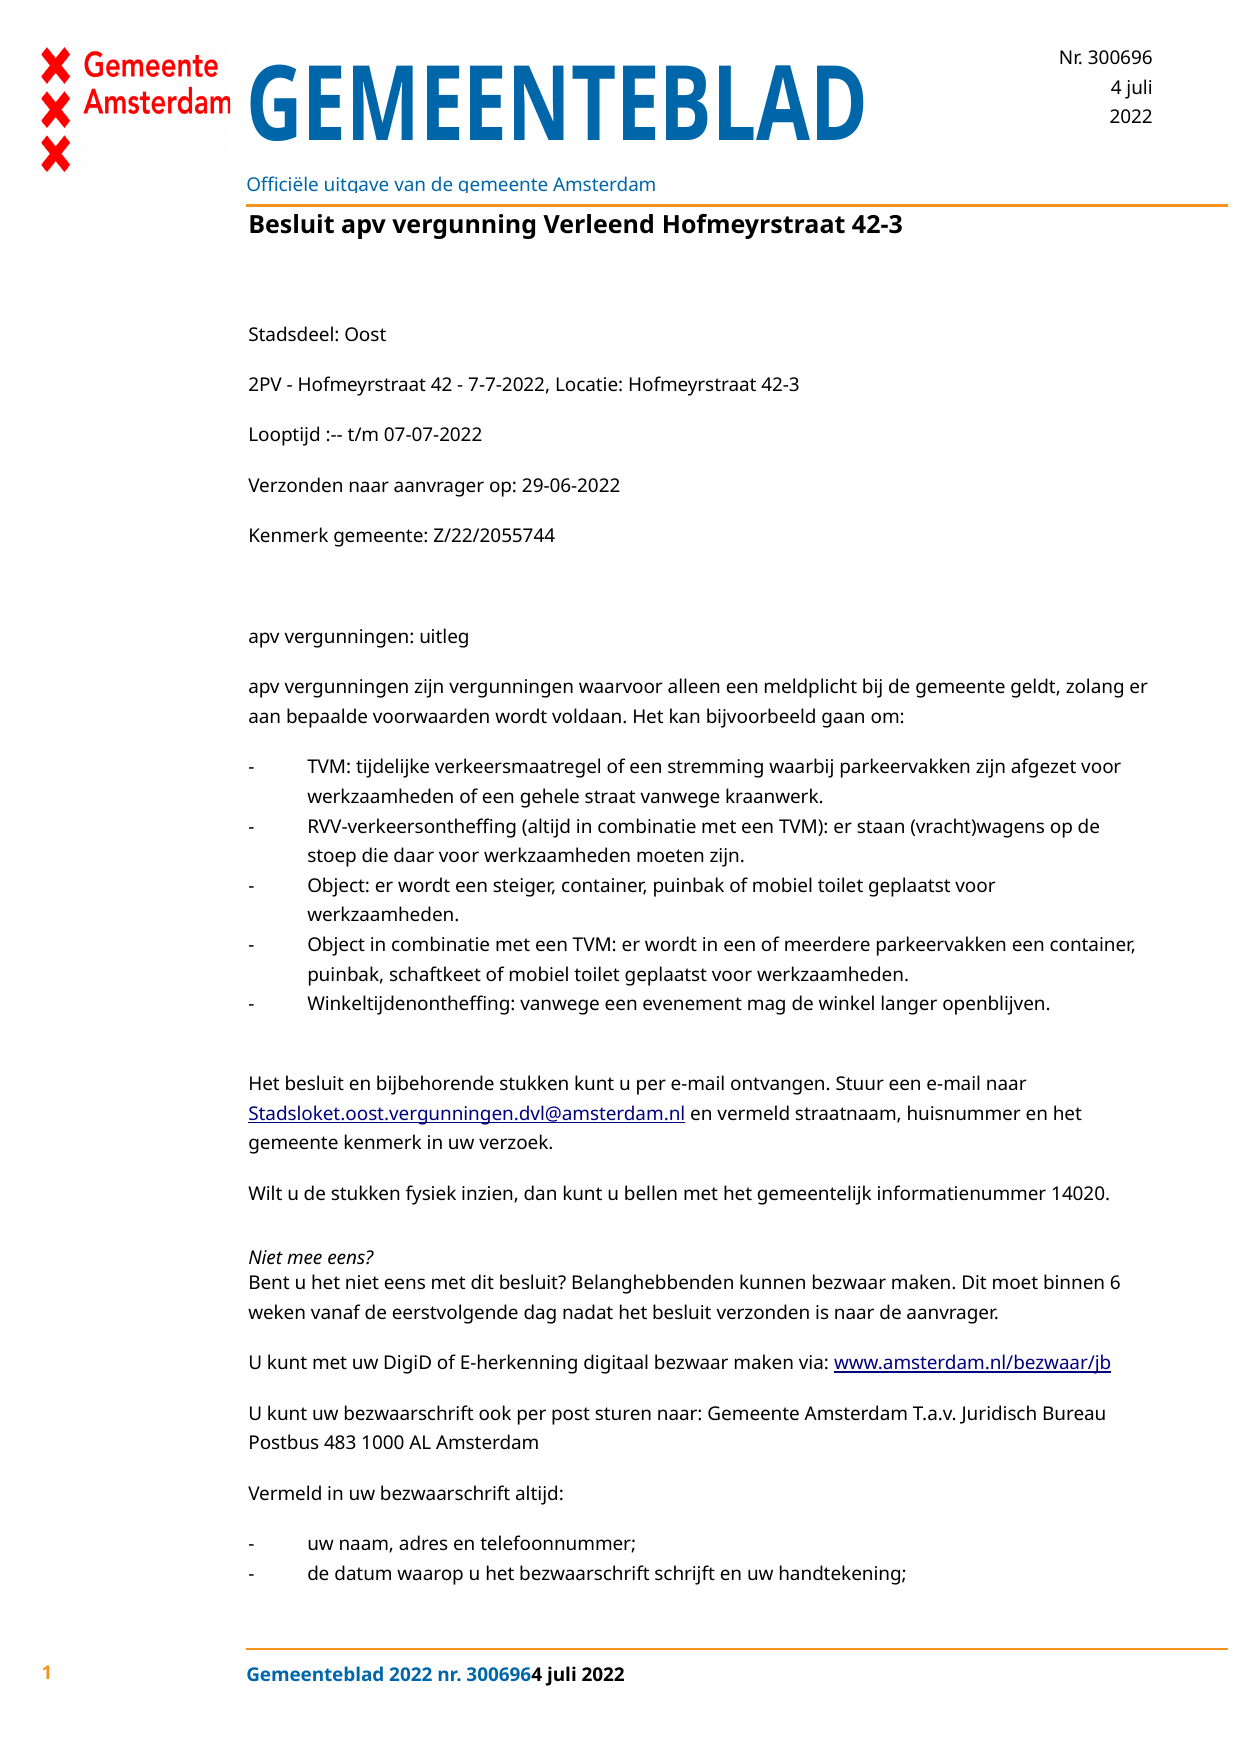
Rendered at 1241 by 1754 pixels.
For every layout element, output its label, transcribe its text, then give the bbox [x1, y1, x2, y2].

list RVV-verkeersontheffing (altijd in combinatie met een TVM): er staan (vracht)wagens op de stoep die daar voor werkzaamheden moeten zijn. [248, 813, 1152, 868]
text Looptijd :-- t/m 07-07-2022 [248, 422, 1152, 447]
text apv vergunningen: uitleg [248, 623, 1152, 649]
list Object: er wordt een steiger, container, puinbak of mobiel toilet geplaatst voor werkzaamheden. [248, 872, 1152, 927]
text Niet mee eens? [248, 1244, 1152, 1269]
list Winkeltijdenontheffing: vanwege een evenement mag de winkel langer openblijven. [248, 990, 1152, 1016]
text U kunt met uw DigiD of E-herkenning digitaal bezwaar maken via: www.amsterdam.nl/bezwaar/jb [248, 1349, 1152, 1375]
text Wilt u de stukken fysiek inzien, dan kunt u bellen met het gemeentelijk informatienummer 14020. [248, 1180, 1152, 1206]
text Besluit apv vergunning Verleend Hofmeyrstraat 42-3 [248, 207, 1152, 241]
text Bent u het niet eens met dit besluit? Belanghebbenden kunnen bezwaar maken. Dit moet binnen 6 weken vanaf de eerstvolgende dag nadat het besluit verzonden is naar de aanvrager. [248, 1269, 1152, 1325]
list uw naam, adres en telefoonnummer; [248, 1530, 1152, 1556]
list de datum waarop u het bezwaarschrift schrijft en uw handtekening; [248, 1560, 1152, 1586]
text 2PV - Hofmeyrstraat 42 - 7-7-2022, Locatie: Hofmeyrstraat 42-3 [248, 371, 1152, 397]
list Object in combinatie met een TVM: er wordt in een of meerdere parkeervakken een container, puinbak, schaftkeet of mobiel toilet geplaatst voor werkzaamheden. [248, 931, 1152, 986]
picture [41, 47, 231, 172]
list TVM: tijdelijke verkeersmaatregel of een stremming waarbij parkeervakken zijn afgezet voor werkzaamheden of een gehele straat vanwege kraanwerk. [248, 754, 1152, 809]
text Verzonden naar aanvrager op: 29-06-2022 [248, 472, 1152, 498]
text Stadsdeel: Oost [248, 321, 1152, 346]
text U kunt uw bezwaarschrift ook per post sturen naar: Gemeente Amsterdam T.a.v. Juridisch Bureau Postbus 483 1000 AL Amsterdam [248, 1400, 1152, 1455]
text Het besluit en bijbehorende stukken kunt u per e-mail ontvangen. Stuur een e-mail naar Stadsloket.oost.vergunningen.dvl@amsterdam.nl en vermeld straatnaam, huisnummer en het gemeente kenmerk in uw verzoek. [248, 1070, 1152, 1155]
text Vermeld in uw bezwaarschrift altijd: [248, 1480, 1152, 1506]
text Kenmerk gemeente: Z/22/2055744 [248, 522, 1152, 548]
text apv vergunningen zijn vergunningen waarvoor alleen een meldplicht bij de gemeente geldt, zolang er aan bepaalde voorwaarden wordt voldaan. Het kan bijvoorbeeld gaan om: [248, 674, 1152, 729]
